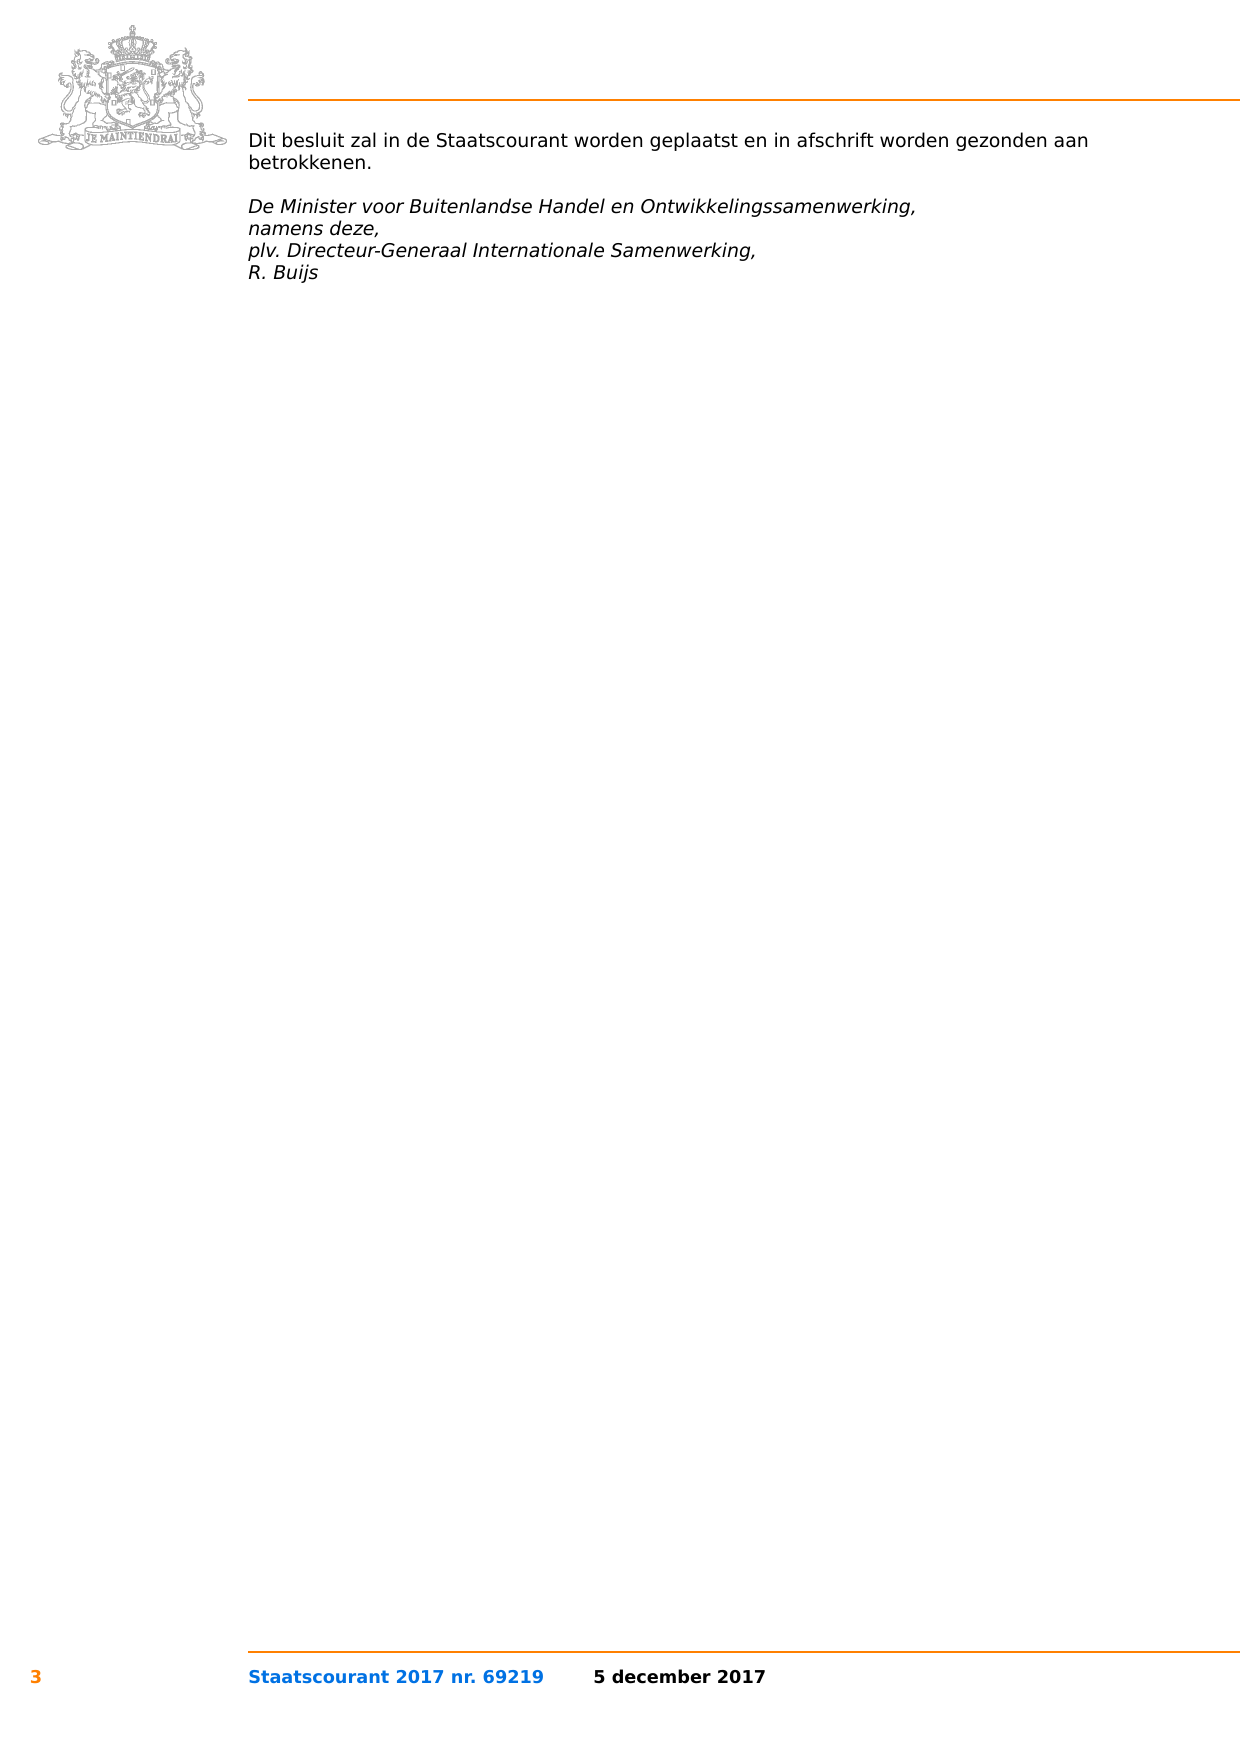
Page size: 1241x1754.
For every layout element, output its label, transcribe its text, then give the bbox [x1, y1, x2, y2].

text De Minister voor Buitenlandse Handel en Ontwikkelingssamenwerking, namens deze, plv. Directeur-Generaal Internationale Samenwerking, R. Buijs [248, 196, 1163, 284]
text Dit besluit zal in de Staatscourant worden geplaatst en in afschrift worden gezonden aan betrokkenen. [248, 130, 1163, 174]
picture [38, 25, 227, 150]
